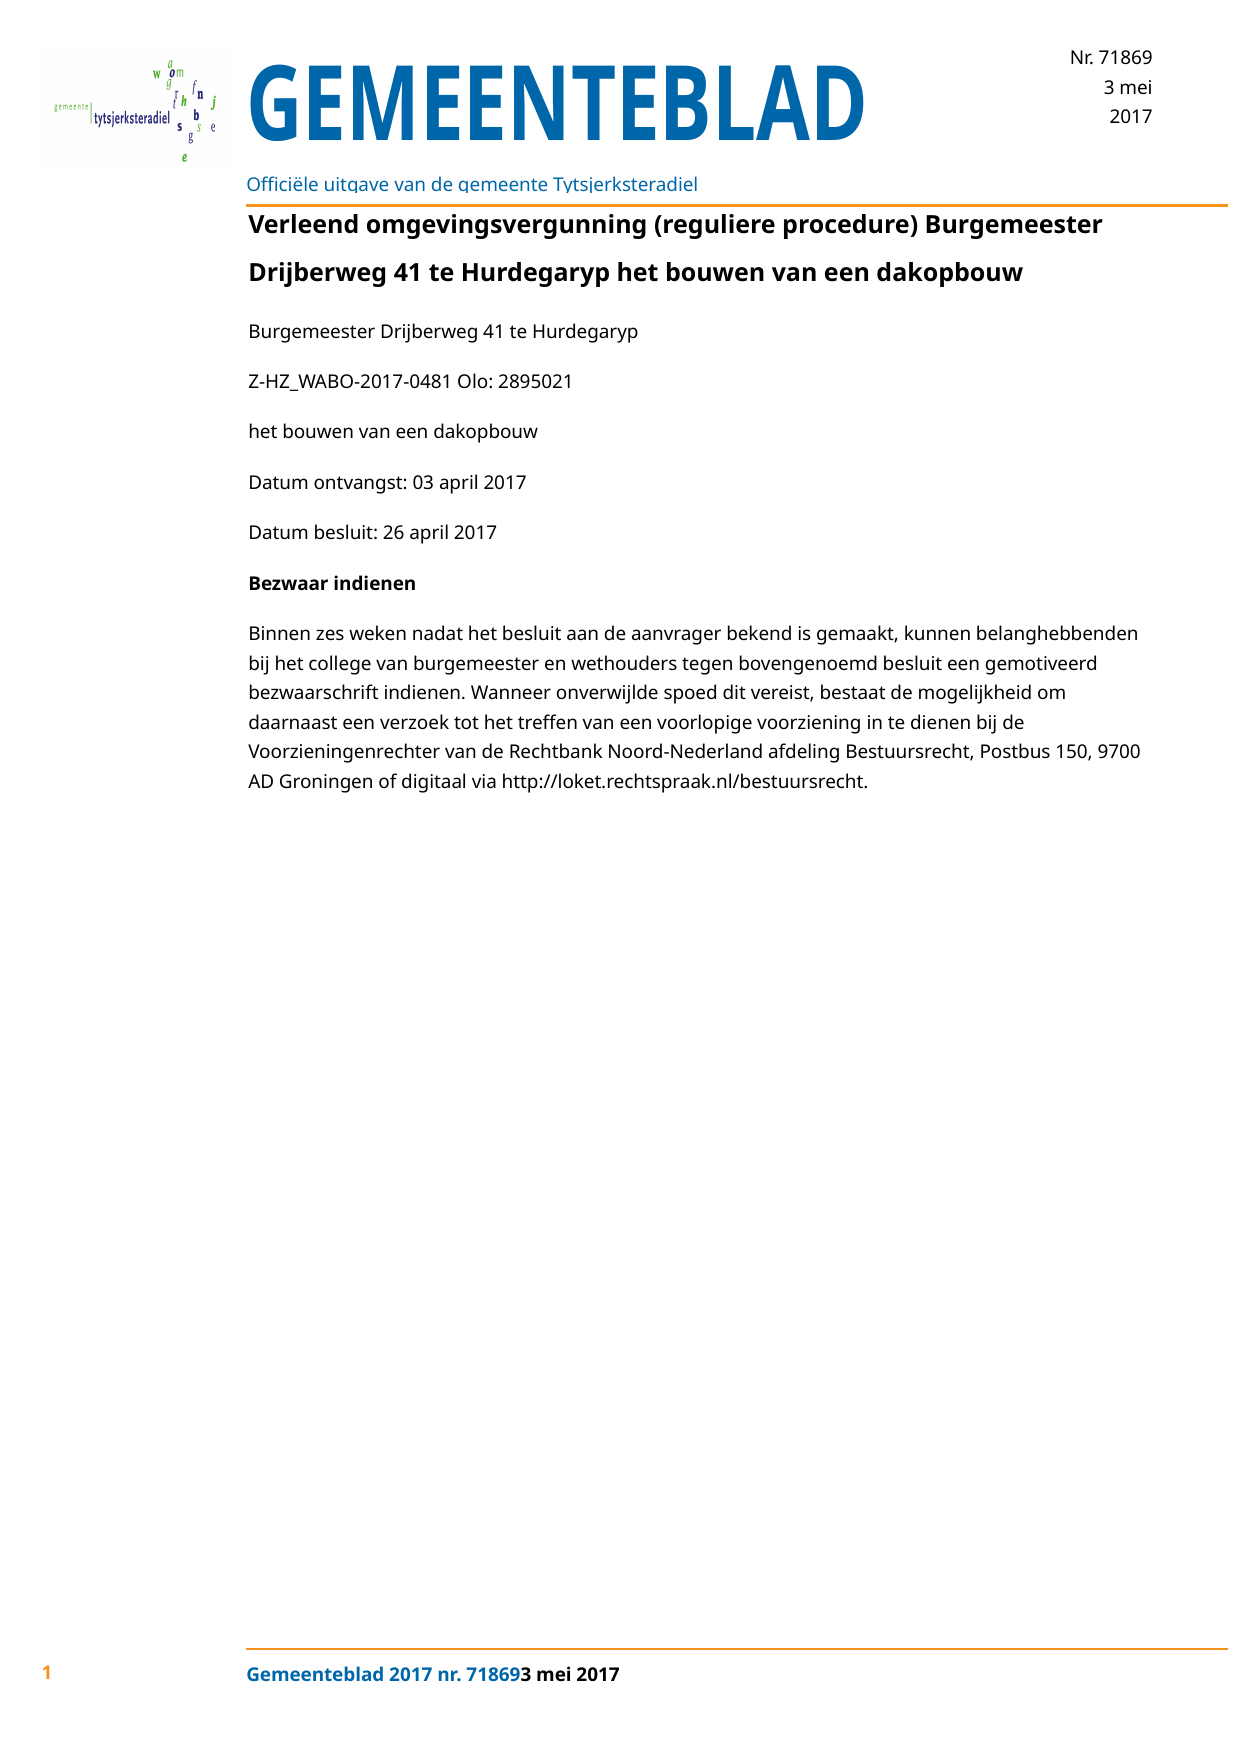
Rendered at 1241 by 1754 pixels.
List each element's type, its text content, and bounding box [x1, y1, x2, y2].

text Verleend omgevingsvergunning (reguliere procedure) Burgemeester Drijberweg 41 te Hurdegaryp het bouwen van een dakopbouw [248, 207, 1152, 288]
text Z-HZ_WABO-2017-0481 Olo: 2895021 [248, 368, 1152, 394]
text het bouwen van een dakopbouw [248, 419, 1152, 444]
text Datum besluit: 26 april 2017 [248, 519, 1152, 545]
text Bezwaar indienen [248, 570, 1152, 596]
text Datum ontvangst: 03 april 2017 [248, 469, 1152, 495]
picture [41, 47, 231, 172]
text Burgemeester Drijberweg 41 te Hurdegaryp [248, 318, 1152, 344]
text Binnen zes weken nadat het besluit aan de aanvrager bekend is gemaakt, kunnen belanghebbenden bij het college van burgemeester en wethouders tegen bovengenoemd besluit een gemotiveerd bezwaarschrift indienen. Wanneer onverwijlde spoed dit vereist, bestaat de mogelijkheid om daarnaast een verzoek tot het treffen van een voorlopige voorziening in te dienen bij de Voorzieningenrechter van de Rechtbank Noord-Nederland afdeling Bestuursrecht, Postbus 150, 9700 AD Groningen of digitaal via http://loket.rechtspraak.nl/bestuursrecht. [248, 620, 1152, 794]
